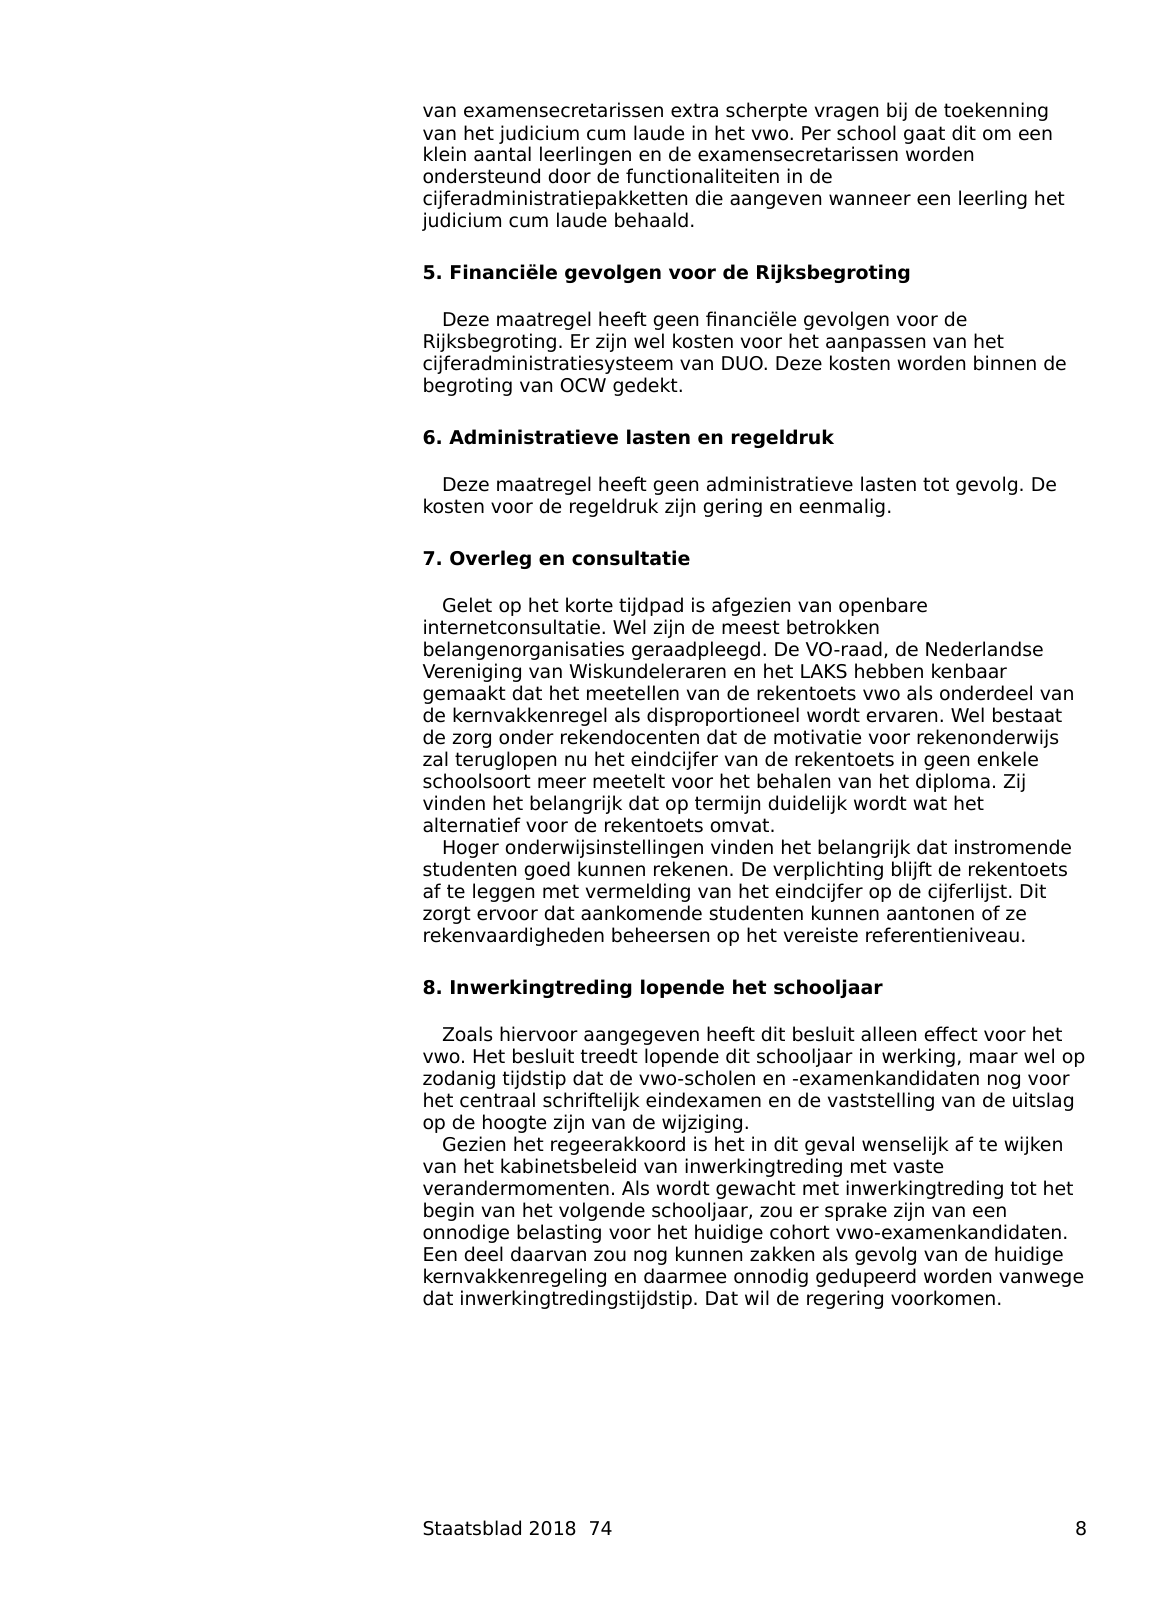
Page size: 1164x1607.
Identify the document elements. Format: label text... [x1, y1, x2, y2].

text Deze maatregel heeft geen administratieve lasten tot gevolg. De kosten voor de regeldruk zijn gering en eenmalig. [422, 474, 1087, 518]
text Hoger onderwijsinstellingen vinden het belangrijk dat instromende studenten goed kunnen rekenen. De verplichting blijft de rekentoets af te leggen met vermelding van het eindcijfer op de cijferlijst. Dit zorgt ervoor dat aankomende studenten kunnen aantonen of ze rekenvaardigheden beheersen op het vereiste referentieniveau. [422, 837, 1087, 947]
text Zoals hiervoor aangegeven heeft dit besluit alleen effect voor het vwo. Het besluit treedt lopende dit schooljaar in werking, maar wel op zodanig tijdstip dat de vwo-scholen en -examenkandidaten nog voor het centraal schriftelijk eindexamen en de vaststelling van de uitslag op de hoogte zijn van de wijziging. [422, 1024, 1087, 1134]
text Deze maatregel heeft geen financiële gevolgen voor de Rijksbegroting. Er zijn wel kosten voor het aanpassen van het cijferadministratiesysteem van DUO. Deze kosten worden binnen de begroting van OCW gedekt. [422, 309, 1087, 397]
subtitle 6. Administratieve lasten en regeldruk [422, 427, 1087, 449]
text van examensecretarissen extra scherpte vragen bij de toekenning van het judicium cum laude in het vwo. Per school gaat dit om een klein aantal leerlingen en de examensecretarissen worden ondersteund door de functionaliteiten in de cijferadministratiepakketten die aangeven wanneer een leerling het judicium cum laude behaald. [422, 100, 1087, 232]
subtitle 7. Overleg en consultatie [422, 548, 1087, 570]
subtitle 5. Financiële gevolgen voor de Rijksbegroting [422, 262, 1087, 284]
subtitle 8. Inwerkingtreding lopende het schooljaar [422, 977, 1087, 999]
text Gezien het regeerakkoord is het in dit geval wenselijk af te wijken van het kabinetsbeleid van inwerkingtreding met vaste verandermomenten. Als wordt gewacht met inwerkingtreding tot het begin van het volgende schooljaar, zou er sprake zijn van een onnodige belasting voor het huidige cohort vwo-examenkandidaten. Een deel daarvan zou nog kunnen zakken als gevolg van de huidige kernvakkenregeling en daarmee onnodig gedupeerd worden vanwege dat inwerkingtredingstijdstip. Dat wil de regering voorkomen. [422, 1134, 1087, 1309]
text Gelet op het korte tijdpad is afgezien van openbare internetconsultatie. Wel zijn de meest betrokken belangenorganisaties geraadpleegd. De VO-raad, de Nederlandse Vereniging van Wiskundeleraren en het LAKS hebben kenbaar gemaakt dat het meetellen van de rekentoets vwo als onderdeel van de kernvakkenregel als disproportioneel wordt ervaren. Wel bestaat de zorg onder rekendocenten dat de motivatie voor rekenonderwijs zal teruglopen nu het eindcijfer van de rekentoets in geen enkele schoolsoort meer meetelt voor het behalen van het diploma. Zij vinden het belangrijk dat op termijn duidelijk wordt wat het alternatief voor de rekentoets omvat. [422, 595, 1087, 837]
